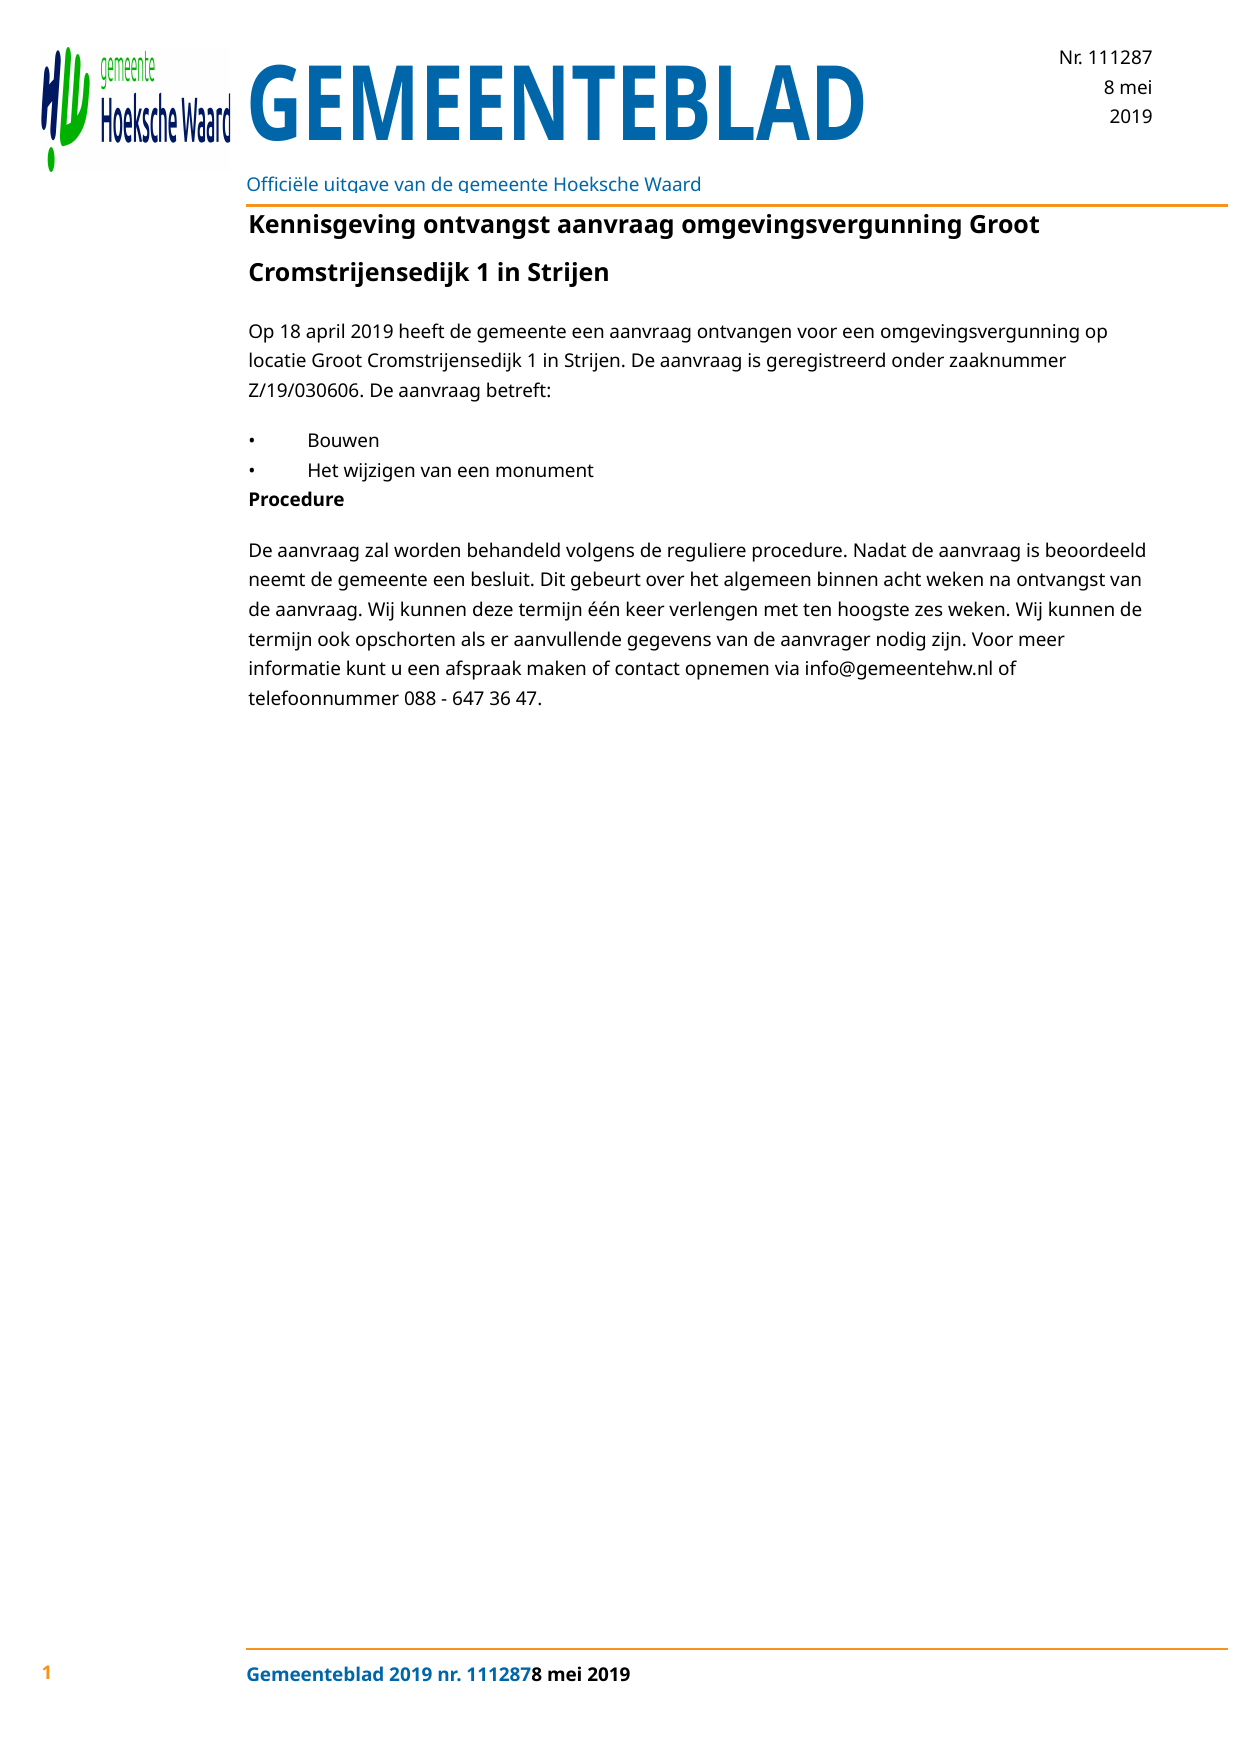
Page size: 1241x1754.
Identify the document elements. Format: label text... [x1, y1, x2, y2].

text De aanvraag zal worden behandeld volgens de reguliere procedure. Nadat de aanvraag is beoordeeld neemt de gemeente een besluit. Dit gebeurt over het algemeen binnen acht weken na ontvangst van de aanvraag. Wij kunnen deze termijn één keer verlengen met ten hoogste zes weken. Wij kunnen de termijn ook opschorten als er aanvullende gegevens van de aanvrager nodig zijn. Voor meer informatie kunt u een afspraak maken of contact opnemen via info@gemeentehw.nl of telefoonnummer 088 - 647 36 47. [248, 537, 1152, 711]
text Op 18 april 2019 heeft de gemeente een aanvraag ontvangen voor een omgevingsvergunning op locatie Groot Cromstrijensedijk 1 in Strijen. De aanvraag is geregistreerd onder zaaknummer Z/19/030606. De aanvraag betreft: [248, 318, 1152, 403]
list Bouwen [248, 427, 1152, 453]
picture [41, 47, 231, 172]
list Het wijzigen van een monument [248, 457, 1152, 483]
text Kennisgeving ontvangst aanvraag omgevingsvergunning Groot Cromstrijensedijk 1 in Strijen [248, 207, 1152, 288]
text Procedure [248, 487, 1152, 512]
